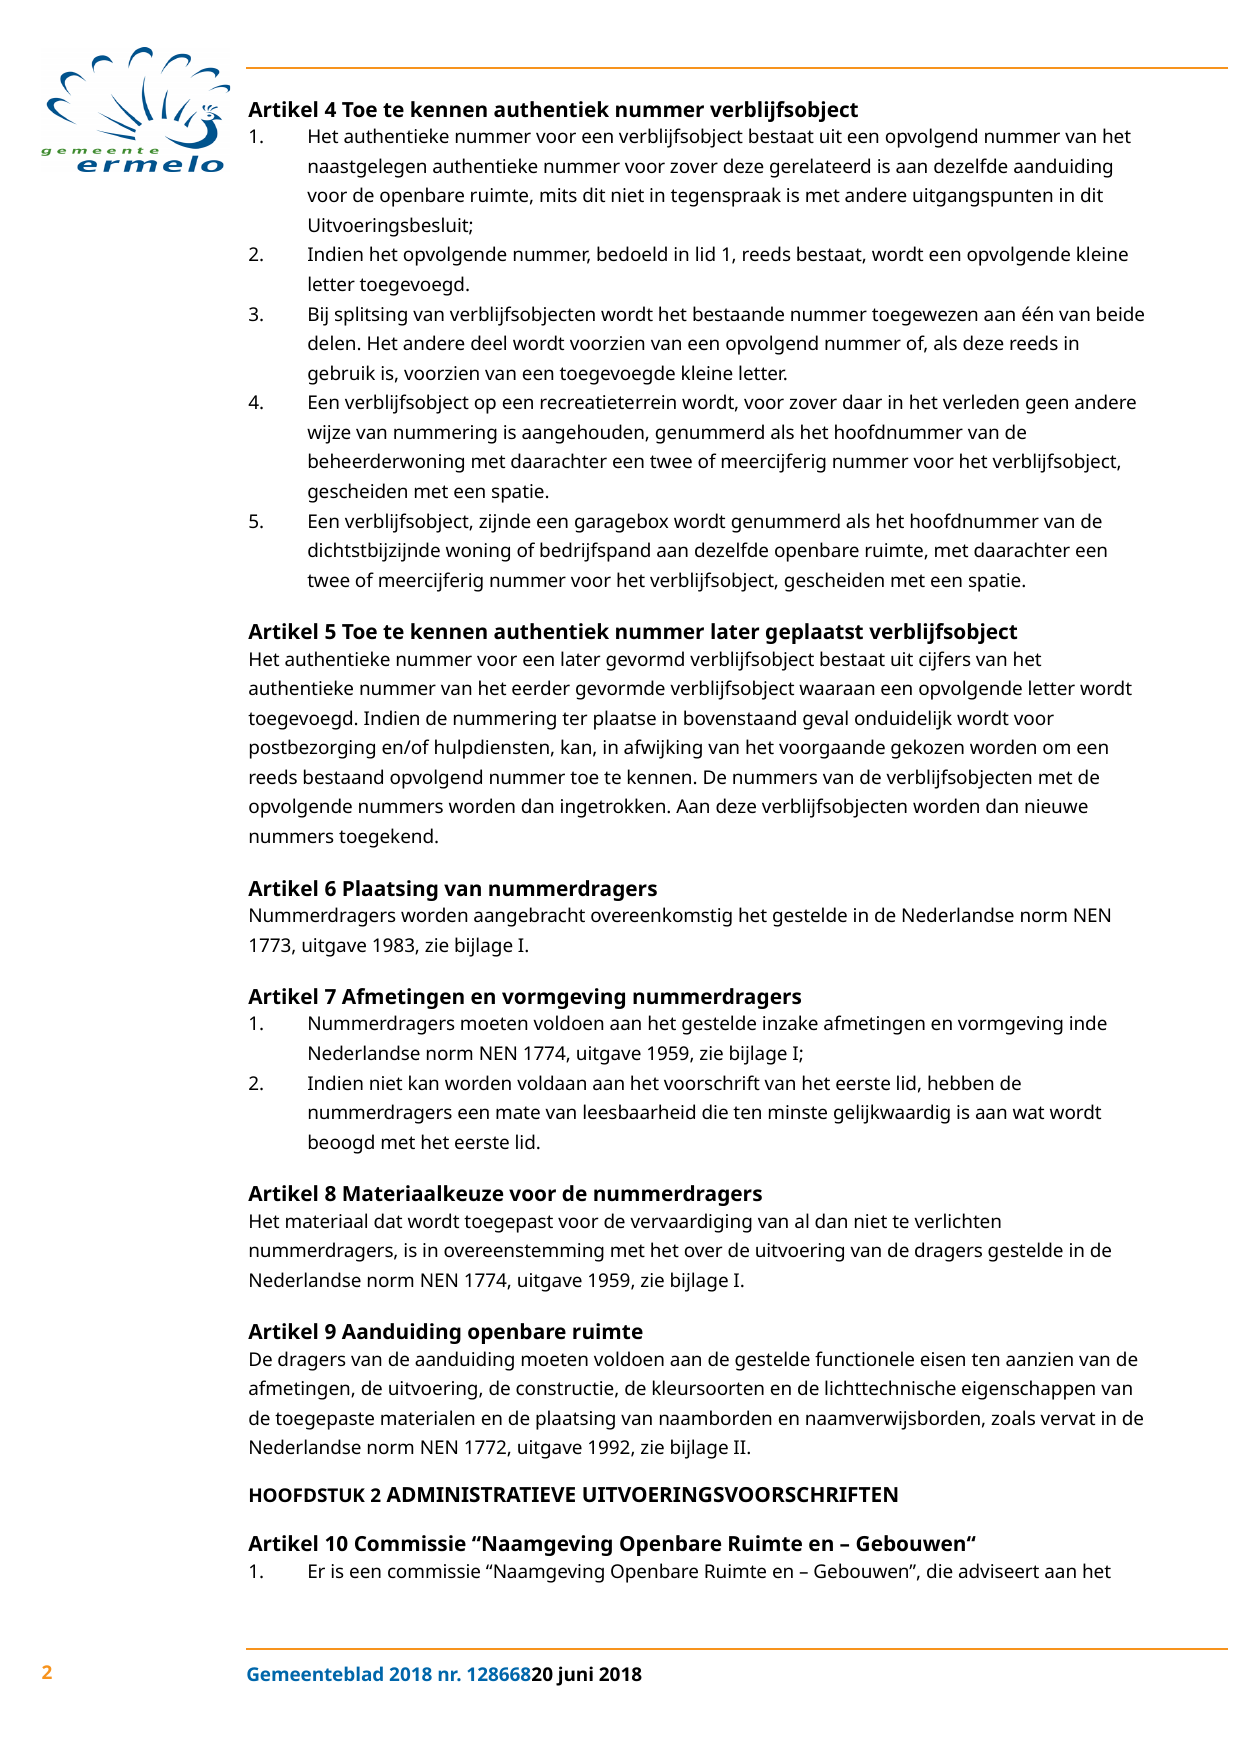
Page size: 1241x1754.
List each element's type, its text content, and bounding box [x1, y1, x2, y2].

text Het authentieke nummer voor een later gevormd verblijfsobject bestaat uit cijfers van het authentieke nummer van het eerder gevormde verblijfsobject waaraan een opvolgende letter wordt toegevoegd. Indien de nummering ter plaatse in bovenstaand geval onduidelijk wordt voor postbezorging en/of hulpdiensten, kan, in afwijking van het voorgaande gekozen worden om een reeds bestaand opvolgend nummer toe te kennen. De nummers van de verblijfsobjecten met de opvolgende nummers worden dan ingetrokken. Aan deze verblijfsobjecten worden dan nieuwe nummers toegekend. [248, 646, 1152, 849]
text Artikel 4 Toe te kennen authentiek nummer verblijfsobject [248, 95, 1152, 123]
list Indien het opvolgende nummer, bedoeld in lid 1, reeds bestaat, wordt een opvolgende kleine letter toegevoegd. [248, 242, 1152, 297]
text Artikel 5 Toe te kennen authentiek nummer later geplaatst verblijfsobject [248, 617, 1152, 646]
list Bij splitsing van verblijfsobjecten wordt het bestaande nummer toegewezen aan één van beide delen. Het andere deel wordt voorzien van een opvolgend nummer of, als deze reeds in gebruik is, voorzien van een toegevoegde kleine letter. [248, 301, 1152, 386]
list Indien niet kan worden voldaan aan het voorschrift van het eerste lid, hebben de nummerdragers een mate van leesbaarheid die ten minste gelijkwaardig is aan wat wordt beoogd met het eerste lid. [248, 1070, 1152, 1155]
text Artikel 9 Aanduiding openbare ruimte [248, 1317, 1152, 1346]
text Nummerdragers worden aangebracht overeenkomstig het gestelde in de Nederlandse norm NEN 1773, uitgave 1983, zie bijlage I. [248, 902, 1152, 957]
list Het authentieke nummer voor een verblijfsobject bestaat uit een opvolgend nummer van het naastgelegen authentieke nummer voor zover deze gerelateerd is aan dezelfde aanduiding voor de openbare ruimte, mits dit niet in tegenspraak is met andere uitgangspunten in dit Uitvoeringsbesluit; [248, 123, 1152, 238]
text De dragers van de aanduiding moeten voldoen aan de gestelde functionele eisen ten aanzien van de afmetingen, de uitvoering, de constructie, de kleursoorten en de lichttechnische eigenschappen van de toegepaste materialen en de plaatsing van naamborden en naamverwijsborden, zoals vervat in de Nederlandse norm NEN 1772, uitgave 1992, zie bijlage II. [248, 1346, 1152, 1460]
list Een verblijfsobject op een recreatieterrein wordt, voor zover daar in het verleden geen andere wijze van nummering is aangehouden, genummerd als het hoofdnummer van de beheerderwoning met daarachter een twee of meercijferig nummer voor het verblijfsobject, gescheiden met een spatie. [248, 389, 1152, 504]
text HOOFDSTUK 2 ADMINISTRATIEVE UITVOERINGSVOORSCHRIFTEN [248, 1480, 1152, 1509]
list Nummerdragers moeten voldoen aan het gestelde inzake afmetingen en vormgeving inde Nederlandse norm NEN 1774, uitgave 1959, zie bijlage I; [248, 1011, 1152, 1066]
list Er is een commissie “Naamgeving Openbare Ruimte en – Gebouwen”, die adviseert aan het [248, 1558, 1152, 1584]
text Artikel 8 Materiaalkeuze voor de nummerdragers [248, 1179, 1152, 1208]
text Het materiaal dat wordt toegepast voor de vervaardiging van al dan niet te verlichten nummerdragers, is in overeenstemming met het over de uitvoering van de dragers gestelde in de Nederlandse norm NEN 1774, uitgave 1959, zie bijlage I. [248, 1208, 1152, 1293]
text Artikel 7 Afmetingen en vormgeving nummerdragers [248, 982, 1152, 1011]
picture [41, 47, 231, 172]
list Een verblijfsobject, zijnde een garagebox wordt genummerd als het hoofdnummer van de dichtstbijzijnde woning of bedrijfspand aan dezelfde openbare ruimte, met daarachter een twee of meercijferig nummer voor het verblijfsobject, gescheiden met een spatie. [248, 508, 1152, 593]
text Artikel 6 Plaatsing van nummerdragers [248, 874, 1152, 902]
text Artikel 10 Commissie “Naamgeving Openbare Ruimte en – Gebouwen“ [248, 1529, 1152, 1558]
